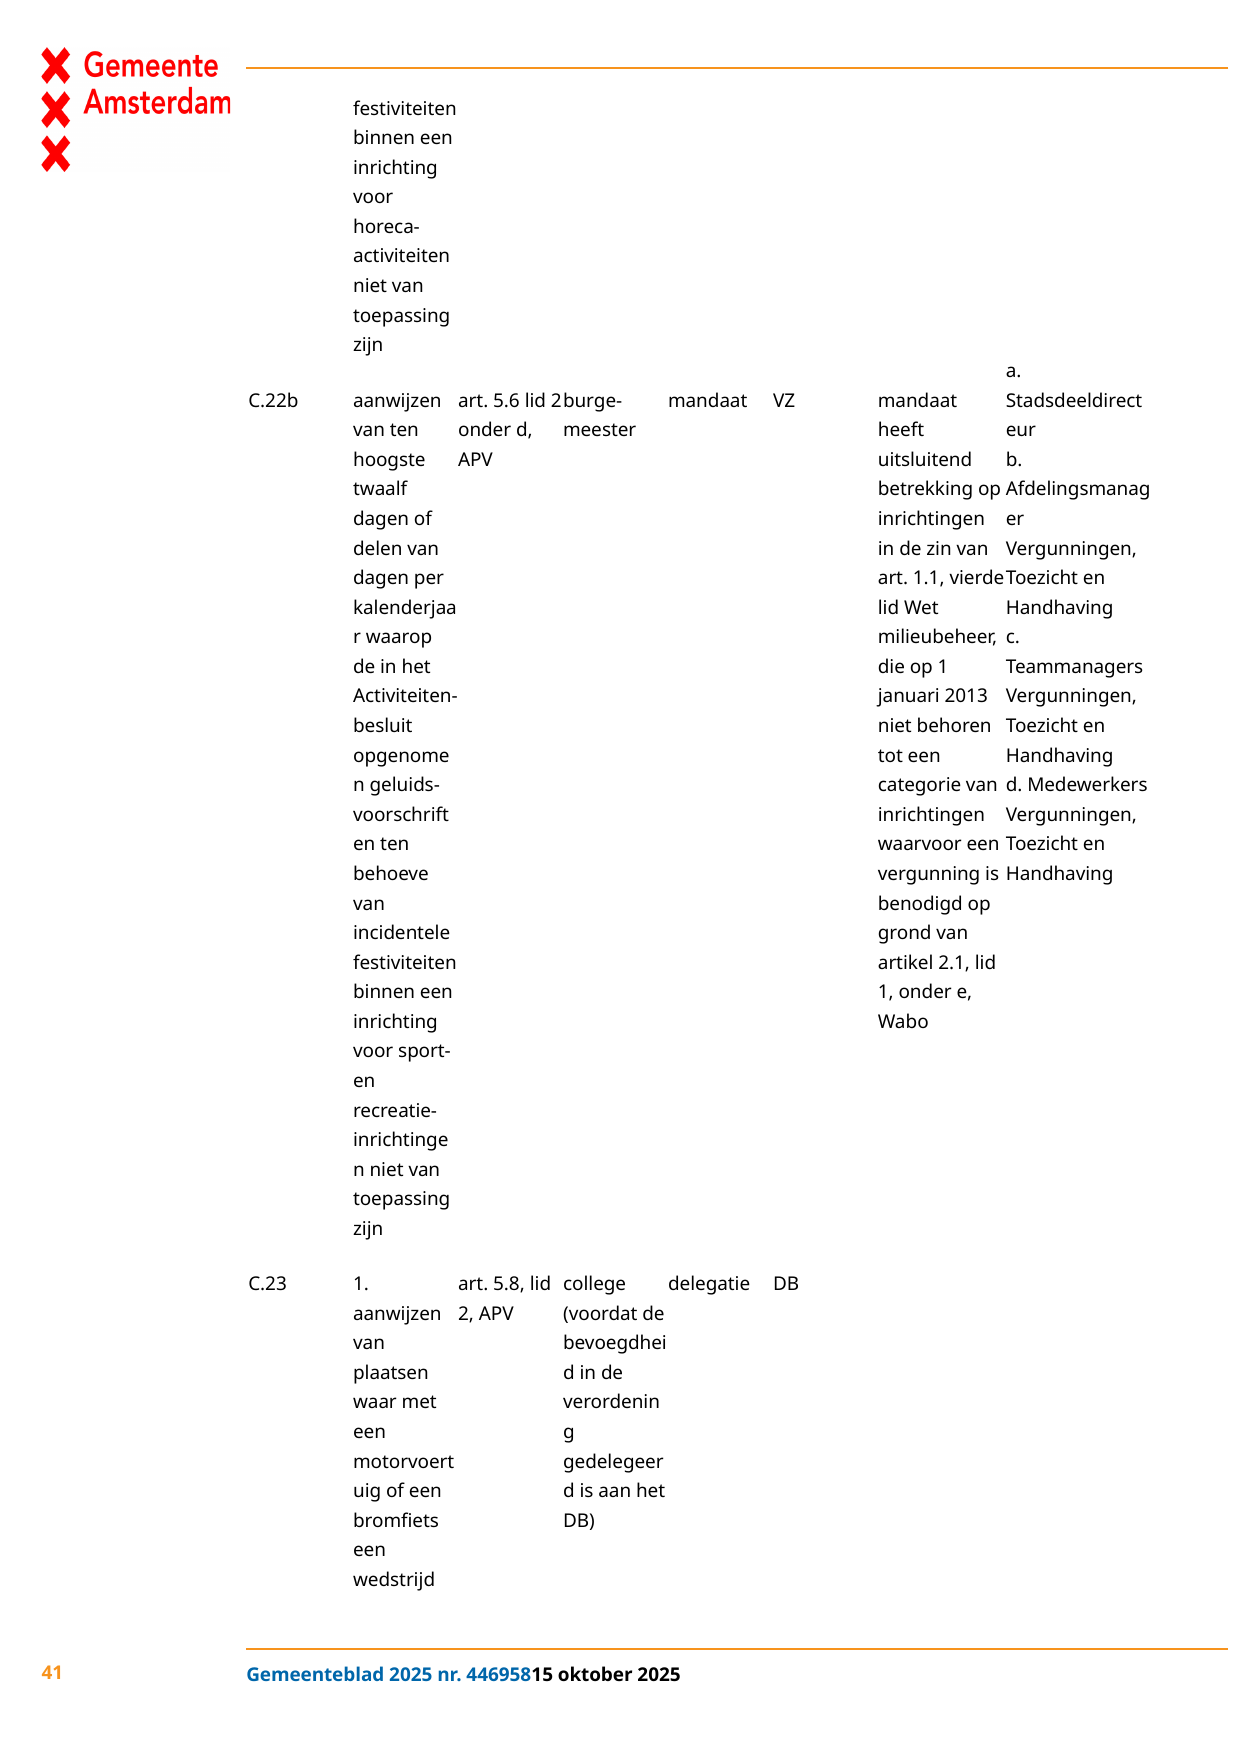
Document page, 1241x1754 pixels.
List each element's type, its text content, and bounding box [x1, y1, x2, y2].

table_cell [1006, 95, 1152, 357]
table_cell C.22b [248, 357, 353, 1241]
table_cell art. 5.6 lid 2 onder d, APV [458, 357, 563, 1241]
table_cell burge-meester [563, 357, 668, 1241]
table_cell aanwijzen van ten hoogste twaalf dagen of delen van dagen per kalenderjaar waarop de in het Activiteiten-besluit opgenomen geluids-voorschriften ten behoeve van incidentele festiviteiten binnen een inrichting voor sport- en recreatie-inrichtingen niet van toepassing zijn [353, 357, 458, 1241]
table_cell [458, 95, 563, 357]
table_cell [668, 95, 773, 357]
table_cell 1. aanwijzen van plaatsen waar met een motorvoertuig of een bromfiets een wedstrijd [353, 1241, 458, 1592]
table_cell [563, 95, 668, 357]
table_cell festiviteiten binnen een inrichting voor horeca-activiteiten niet van toepassing zijn [353, 95, 458, 357]
table_cell DB [773, 1241, 878, 1592]
table_cell [248, 95, 353, 357]
picture [41, 47, 231, 172]
table_cell a. Stadsdeeldirecteur b. Afdelingsmanager Vergunningen, Toezicht en Handhaving c. Teammanagers Vergunningen, Toezicht en Handhaving d. Medewerkers Vergunningen, Toezicht en Handhaving [1006, 357, 1152, 1241]
table_cell art. 5.8, lid 2, APV [458, 1241, 563, 1592]
table_cell mandaat [668, 357, 773, 1241]
table_cell [878, 95, 1006, 357]
table_cell [773, 95, 878, 357]
table_cell delegatie [668, 1241, 773, 1592]
table_cell college (voordat de bevoegdheid in de verordening gedelegeerd is aan het DB) [563, 1241, 668, 1592]
table_cell [1006, 1241, 1152, 1592]
table_cell C.23 [248, 1241, 353, 1592]
table_cell [878, 1241, 1006, 1592]
table_cell VZ [773, 357, 878, 1241]
table_cell mandaat heeft uitsluitend betrekking op inrichtingen in de zin van art. 1.1, vierde lid Wet milieubeheer, die op 1 januari 2013 niet behoren tot een categorie van inrichtingen waarvoor een vergunning is benodigd op grond van artikel 2.1, lid 1, onder e, Wabo [878, 357, 1006, 1241]
